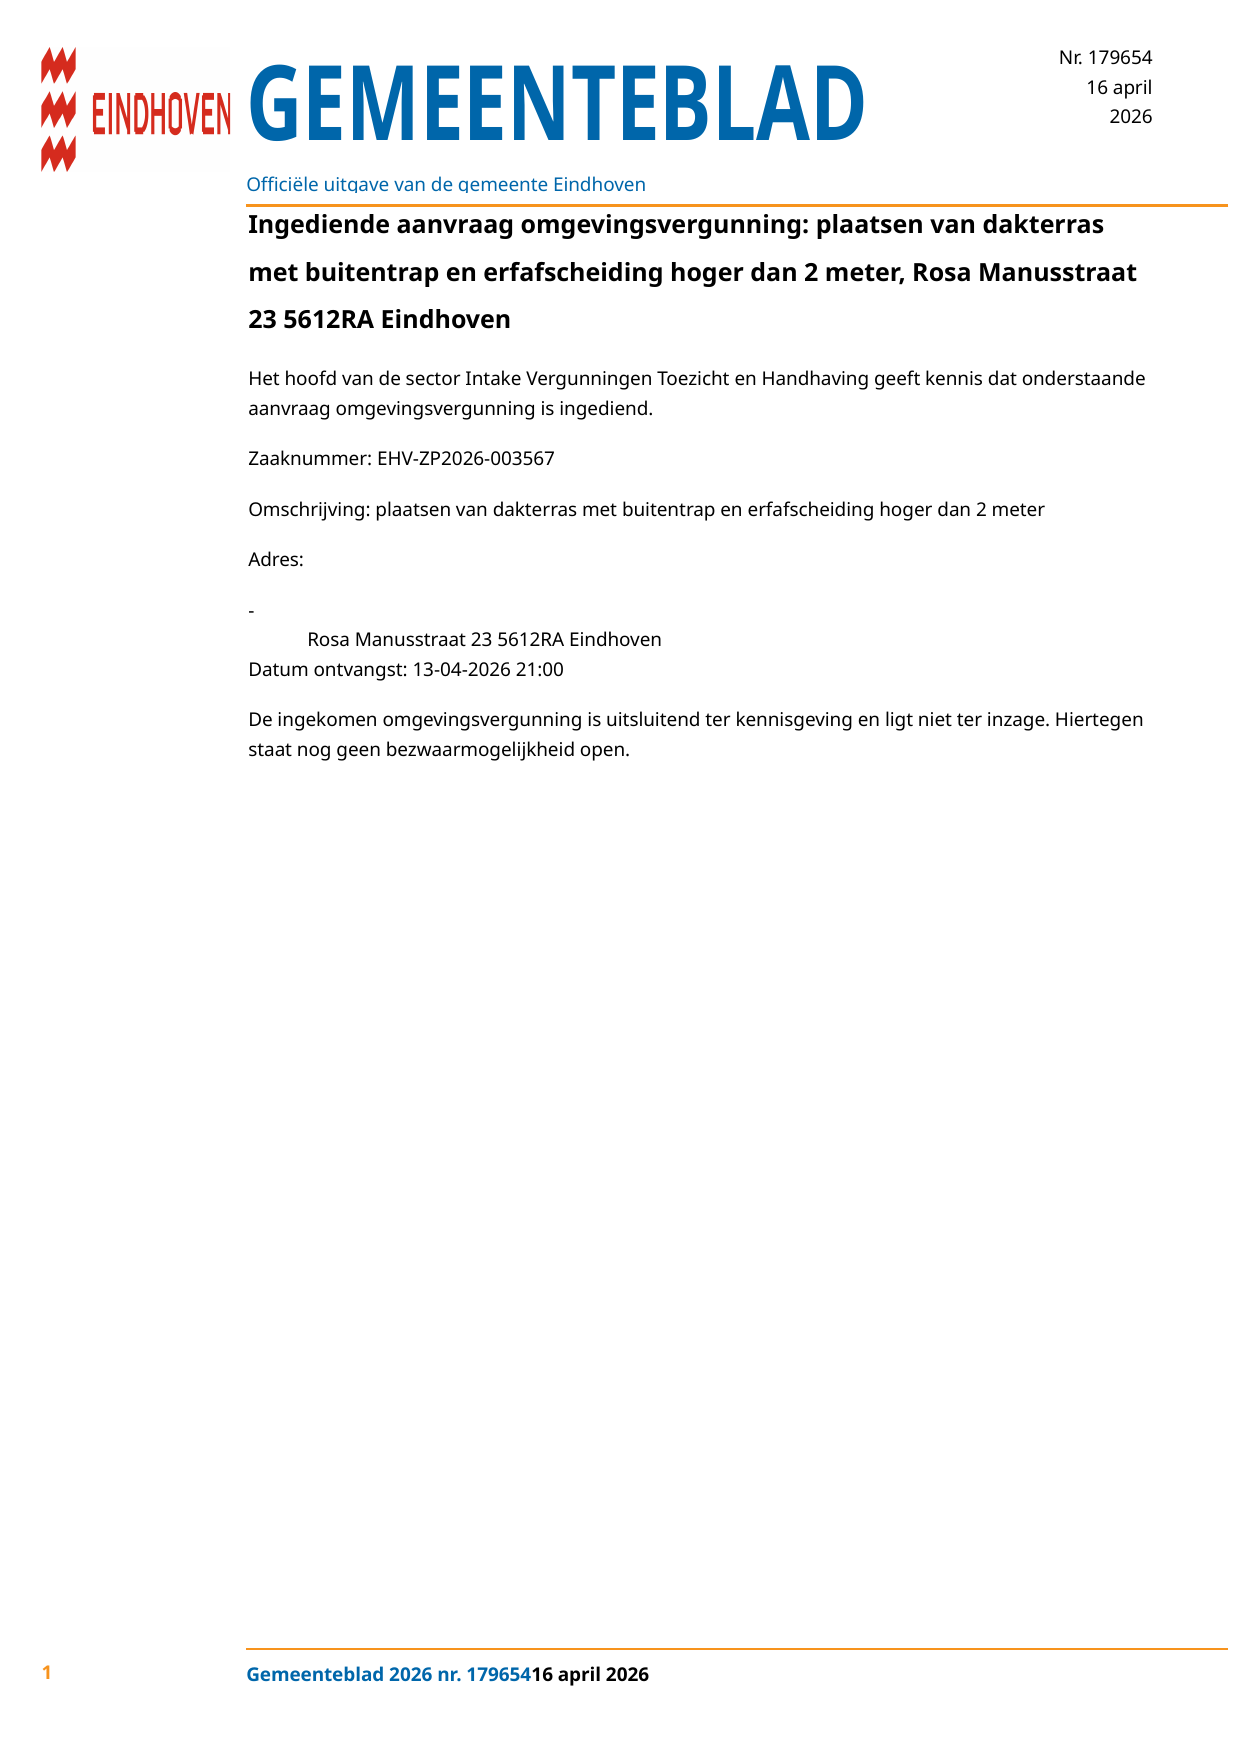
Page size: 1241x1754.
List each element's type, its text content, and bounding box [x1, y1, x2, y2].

text Datum ontvangst: 13-04-2026 21:00 [248, 656, 1152, 682]
text Het hoofd van de sector Intake Vergunningen Toezicht en Handhaving geeft kennis dat onderstaande aanvraag omgevingsvergunning is ingediend. [248, 366, 1152, 421]
list Rosa Manusstraat 23 5612RA Eindhoven [248, 626, 1152, 652]
text Ingediende aanvraag omgevingsvergunning: plaatsen van dakterras met buitentrap en erfafscheiding hoger dan 2 meter, Rosa Manusstraat 23 5612RA Eindhoven [248, 207, 1152, 336]
text Zaaknummer: EHV-ZP2026-003567 [248, 446, 1152, 471]
text De ingekomen omgevingsvergunning is uitsluitend ter kennisgeving en ligt niet ter inzage. Hiertegen staat nog geen bezwaarmogelijkheid open. [248, 706, 1152, 762]
picture [41, 47, 231, 172]
text Omschrijving: plaatsen van dakterras met buitentrap en erfafscheiding hoger dan 2 meter [248, 496, 1152, 522]
text Adres: [248, 546, 1152, 572]
